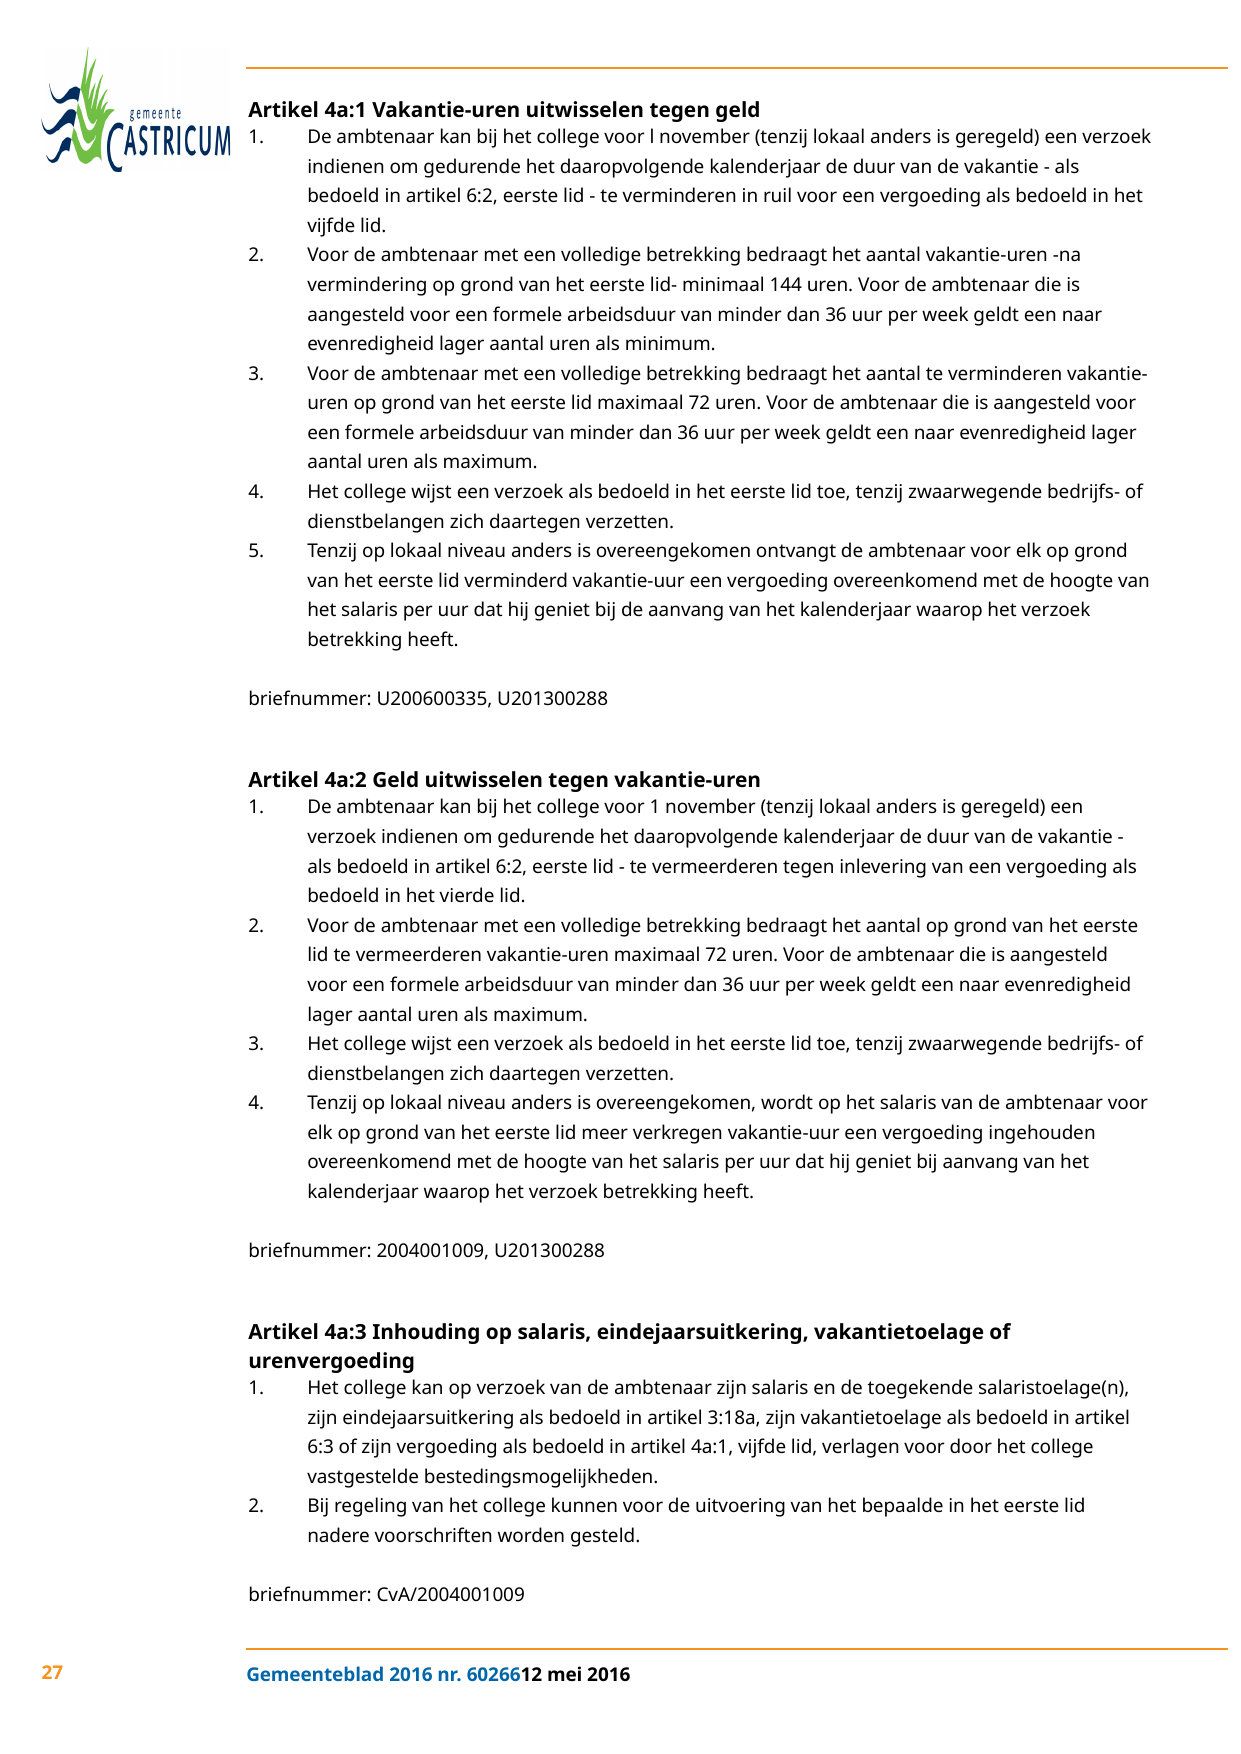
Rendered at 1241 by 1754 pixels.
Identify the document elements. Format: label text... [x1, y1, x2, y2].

list Voor de ambtenaar met een volledige betrekking bedraagt het aantal te verminderen vakantie-uren op grond van het eerste lid maximaal 72 uren. Voor de ambtenaar die is aangesteld voor een formele arbeidsduur van minder dan 36 uur per week geldt een naar evenredigheid lager aantal uren als maximum. [248, 360, 1152, 474]
list Tenzij op lokaal niveau anders is overeengekomen, wordt op het salaris van de ambtenaar voor elk op grond van het eerste lid meer verkregen vakantie-uur een vergoeding ingehouden overeenkomend met de hoogte van het salaris per uur dat hij geniet bij aanvang van het kalenderjaar waarop het verzoek betrekking heeft. [248, 1089, 1152, 1204]
text Artikel 4a:3 Inhouding op salaris, eindejaarsuitkering, vakantietoelage of urenvergoeding [248, 1317, 1152, 1374]
list Het college kan op verzoek van de ambtenaar zijn salaris en de toegekende salaristoelage(n), zijn eindejaarsuitkering als bedoeld in artikel 3:18a, zijn vakantietoelage als bedoeld in artikel 6:3 of zijn vergoeding als bedoeld in artikel 4a:1, vijfde lid, verlagen voor door het college vastgestelde bestedingsmogelijkheden. [248, 1374, 1152, 1489]
text briefnummer: CvA/2004001009 [248, 1581, 1152, 1607]
list Bij regeling van het college kunnen voor de uitvoering van het bepaalde in het eerste lid nadere voorschriften worden gesteld. [248, 1493, 1152, 1548]
list Voor de ambtenaar met een volledige betrekking bedraagt het aantal vakantie-uren -na vermindering op grond van het eerste lid- minimaal 144 uren. Voor de ambtenaar die is aangesteld voor een formele arbeidsduur van minder dan 36 uur per week geldt een naar evenredigheid lager aantal uren als minimum. [248, 242, 1152, 356]
list Tenzij op lokaal niveau anders is overeengekomen ontvangt de ambtenaar voor elk op grond van het eerste lid verminderd vakantie-uur een vergoeding overeenkomend met de hoogte van het salaris per uur dat hij geniet bij de aanvang van het kalenderjaar waarop het verzoek betrekking heeft. [248, 537, 1152, 652]
text Artikel 4a:2 Geld uitwisselen tegen vakantie-uren [248, 765, 1152, 794]
text briefnummer: U200600335, U201300288 [248, 685, 1152, 711]
list De ambtenaar kan bij het college voor 1 november (tenzij lokaal anders is geregeld) een verzoek indienen om gedurende het daaropvolgende kalenderjaar de duur van de vakantie - als bedoeld in artikel 6:2, eerste lid - te vermeerderen tegen inlevering van een vergoeding als bedoeld in het vierde lid. [248, 794, 1152, 908]
picture [41, 47, 231, 172]
list Het college wijst een verzoek als bedoeld in het eerste lid toe, tenzij zwaarwegende bedrijfs- of dienstbelangen zich daartegen verzetten. [248, 1030, 1152, 1086]
list Het college wijst een verzoek als bedoeld in het eerste lid toe, tenzij zwaarwegende bedrijfs- of dienstbelangen zich daartegen verzetten. [248, 478, 1152, 533]
text Artikel 4a:1 Vakantie-uren uitwisselen tegen geld [248, 95, 1152, 123]
text briefnummer: 2004001009, U201300288 [248, 1237, 1152, 1263]
list Voor de ambtenaar met een volledige betrekking bedraagt het aantal op grond van het eerste lid te vermeerderen vakantie-uren maximaal 72 uren. Voor de ambtenaar die is aangesteld voor een formele arbeidsduur van minder dan 36 uur per week geldt een naar evenredigheid lager aantal uren als maximum. [248, 912, 1152, 1027]
list De ambtenaar kan bij het college voor l november (tenzij lokaal anders is geregeld) een verzoek indienen om gedurende het daaropvolgende kalenderjaar de duur van de vakantie - als bedoeld in artikel 6:2, eerste lid - te verminderen in ruil voor een vergoeding als bedoeld in het vijfde lid. [248, 123, 1152, 238]
